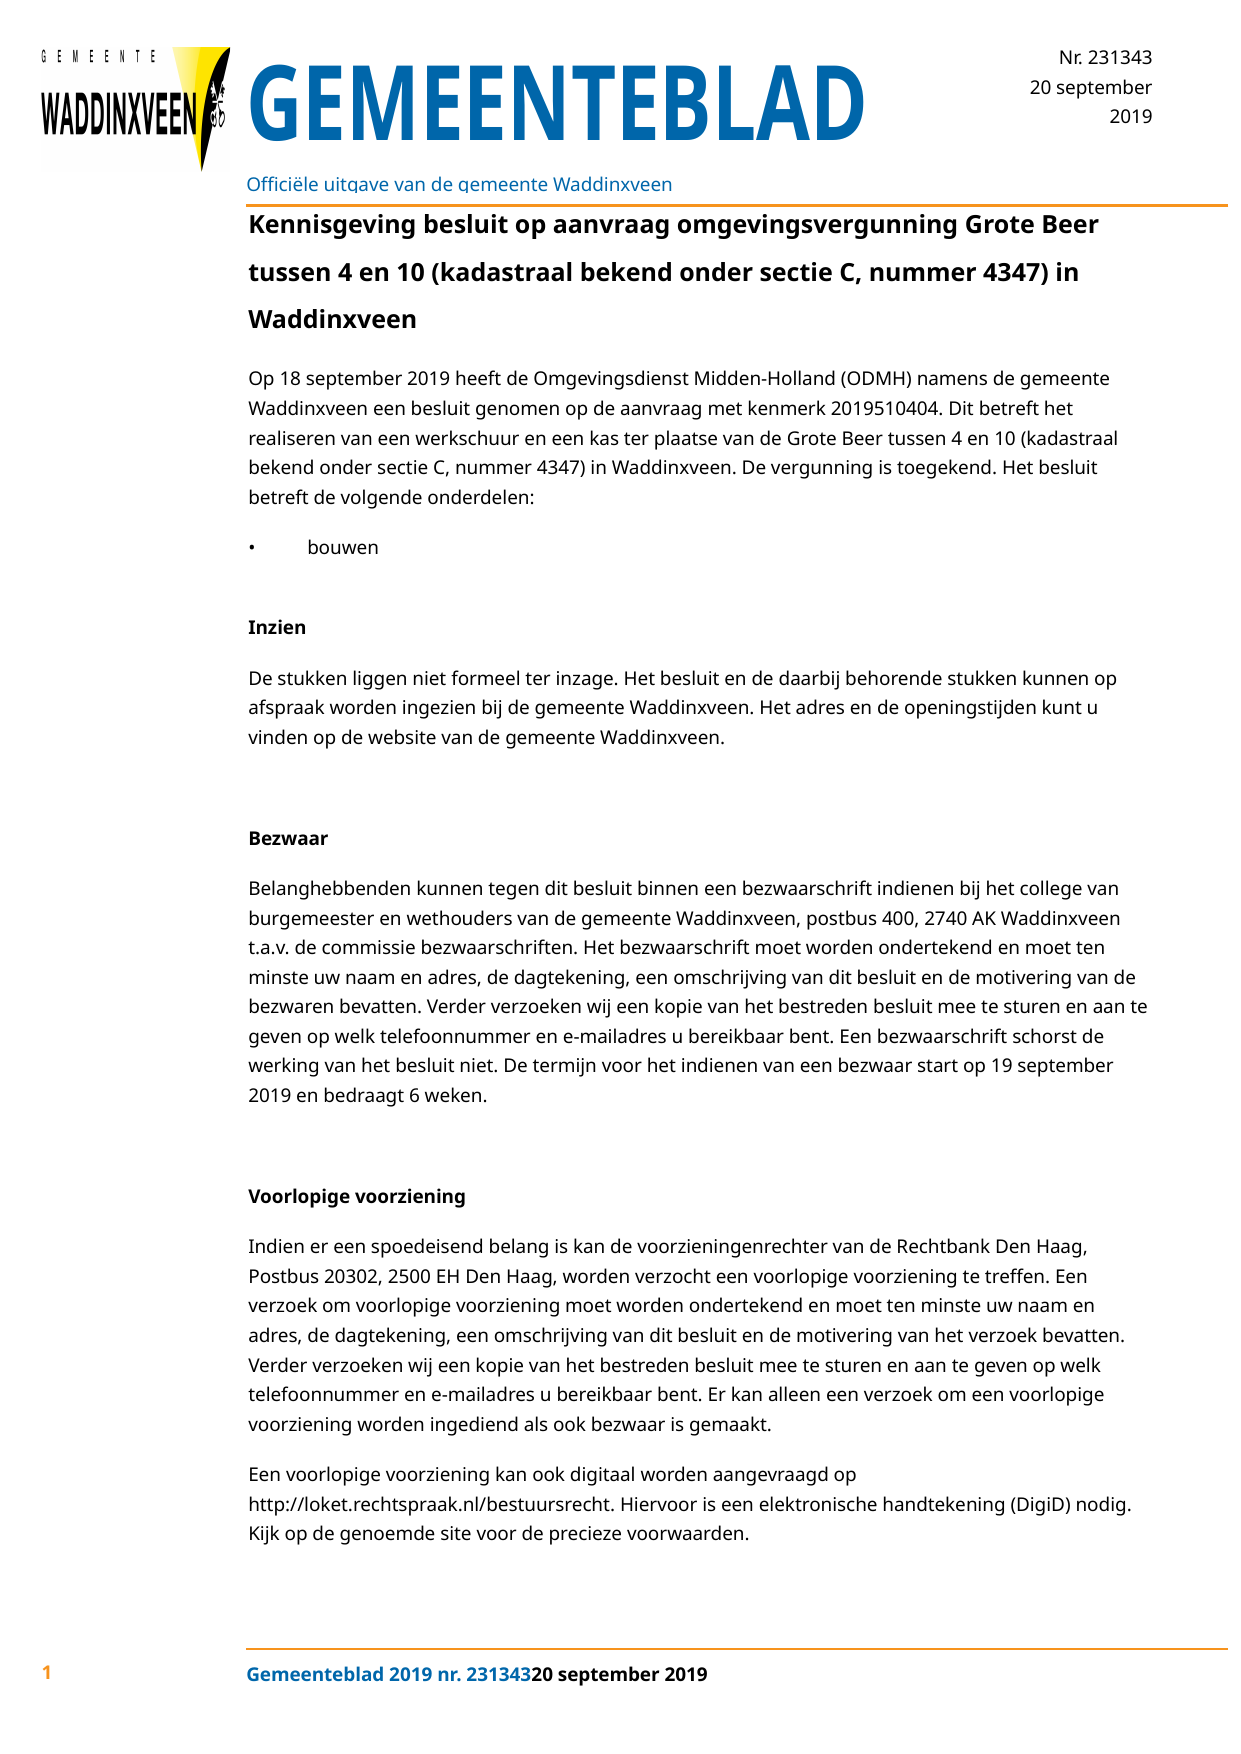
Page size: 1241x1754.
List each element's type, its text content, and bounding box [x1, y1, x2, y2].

text Een voorlopige voorziening kan ook digitaal worden aangevraagd op http://loket.rechtspraak.nl/bestuursrecht. Hiervoor is een elektronische handtekening (DigiD) nodig. Kijk op de genoemde site voor de precieze voorwaarden. [248, 1461, 1152, 1546]
text Belanghebbenden kunnen tegen dit besluit binnen een bezwaarschrift indienen bij het college van burgemeester en wethouders van de gemeente Waddinxveen, postbus 400, 2740 AK Waddinxveen t.a.v. de commissie bezwaarschriften. Het bezwaarschrift moet worden ondertekend en moet ten minste uw naam en adres, de dagtekening, een omschrijving van dit besluit en de motivering van de bezwaren bevatten. Verder verzoeken wij een kopie van het bestreden besluit mee te sturen en aan te geven op welk telefoonnummer en e-mailadres u bereikbaar bent. Een bezwaarschrift schorst de werking van het besluit niet. De termijn voor het indienen van een bezwaar start op 19 september 2019 en bedraagt 6 weken. [248, 875, 1152, 1108]
text Kennisgeving besluit op aanvraag omgevingsvergunning Grote Beer tussen 4 en 10 (kadastraal bekend onder sectie C, nummer 4347) in Waddinxveen [248, 207, 1152, 336]
text De stukken liggen niet formeel ter inzage. Het besluit en de daarbij behorende stukken kunnen op afspraak worden ingezien bij de gemeente Waddinxveen. Het adres en de openingstijden kunt u vinden op de website van de gemeente Waddinxveen. [248, 665, 1152, 749]
text Inzien [248, 614, 1152, 640]
text Indien er een spoedeisend belang is kan de voorzieningenrechter van de Rechtbank Den Haag, Postbus 20302, 2500 EH Den Haag, worden verzocht een voorlopige voorziening te treffen. Een verzoek om voorlopige voorziening moet worden ondertekend en moet ten minste uw naam en adres, de dagtekening, een omschrijving van dit besluit en de motivering van het verzoek bevatten. Verder verzoeken wij een kopie van het bestreden besluit mee te sturen en aan te geven op welk telefoonnummer en e-mailadres u bereikbaar bent. Er kan alleen een verzoek om een voorlopige voorziening worden ingediend als ook bezwaar is gemaakt. [248, 1233, 1152, 1437]
picture [41, 47, 231, 172]
text Op 18 september 2019 heeft de Omgevingsdienst Midden-Holland (ODMH) namens de gemeente Waddinxveen een besluit genomen op de aanvraag met kenmerk 2019510404. Dit betreft het realiseren van een werkschuur en een kas ter plaatse van de Grote Beer tussen 4 en 10 (kadastraal bekend onder sectie C, nummer 4347) in Waddinxveen. De vergunning is toegekend. Het besluit betreft de volgende onderdelen: [248, 366, 1152, 509]
text Voorlopige voorziening [248, 1183, 1152, 1209]
text Bezwaar [248, 825, 1152, 850]
list bouwen [248, 534, 1152, 560]
